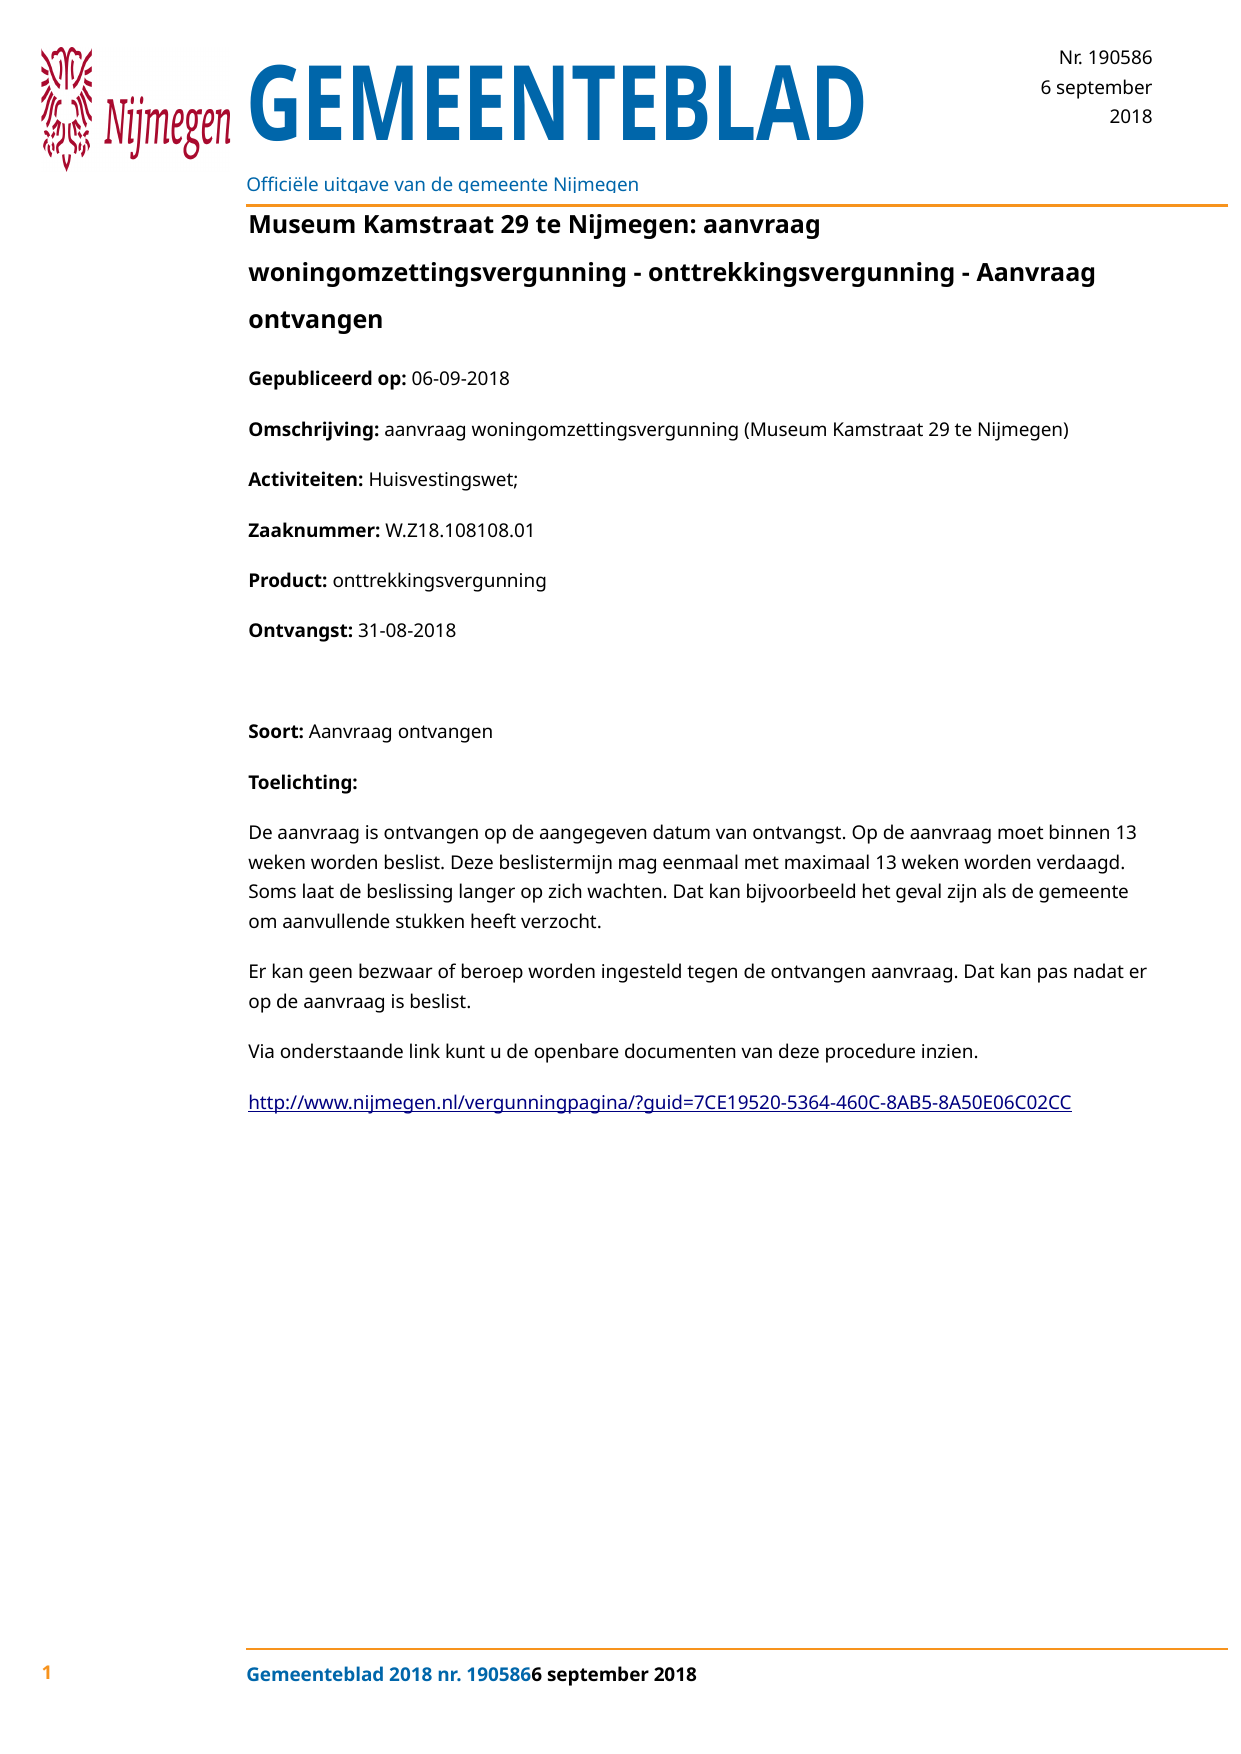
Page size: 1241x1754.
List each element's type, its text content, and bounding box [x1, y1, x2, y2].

text Omschrijving: aanvraag woningomzettingsvergunning (Museum Kamstraat 29 te Nijmegen) [248, 416, 1152, 442]
text Soort: Aanvraag ontvangen [248, 718, 1152, 744]
text Er kan geen bezwaar of beroep worden ingesteld tegen de ontvangen aanvraag. Dat kan pas nadat er op de aanvraag is beslist. [248, 958, 1152, 1014]
text Toelichting: [248, 769, 1152, 794]
text Activiteiten: Huisvestingswet; [248, 466, 1152, 492]
text Product: onttrekkingsvergunning [248, 567, 1152, 593]
text De aanvraag is ontvangen op de aangegeven datum van ontvangst. Op de aanvraag moet binnen 13 weken worden beslist. Deze beslistermijn mag eenmaal met maximaal 13 weken worden verdaagd. Soms laat de beslissing langer op zich wachten. Dat kan bijvoorbeeld het geval zijn als de gemeente om aanvullende stukken heeft verzocht. [248, 819, 1152, 934]
text Via onderstaande link kunt u de openbare documenten van deze procedure inzien. [248, 1038, 1152, 1064]
picture [41, 47, 231, 172]
text http://www.nijmegen.nl/vergunningpagina/?guid=7CE19520-5364-460C-8AB5-8A50E06C02CC [248, 1089, 1152, 1114]
text Museum Kamstraat 29 te Nijmegen: aanvraag woningomzettingsvergunning - onttrekkingsvergunning - Aanvraag ontvangen [248, 207, 1152, 336]
text Gepubliceerd op: 06-09-2018 [248, 366, 1152, 391]
text Ontvangst: 31-08-2018 [248, 618, 1152, 643]
text Zaaknummer: W.Z18.108108.01 [248, 517, 1152, 542]
